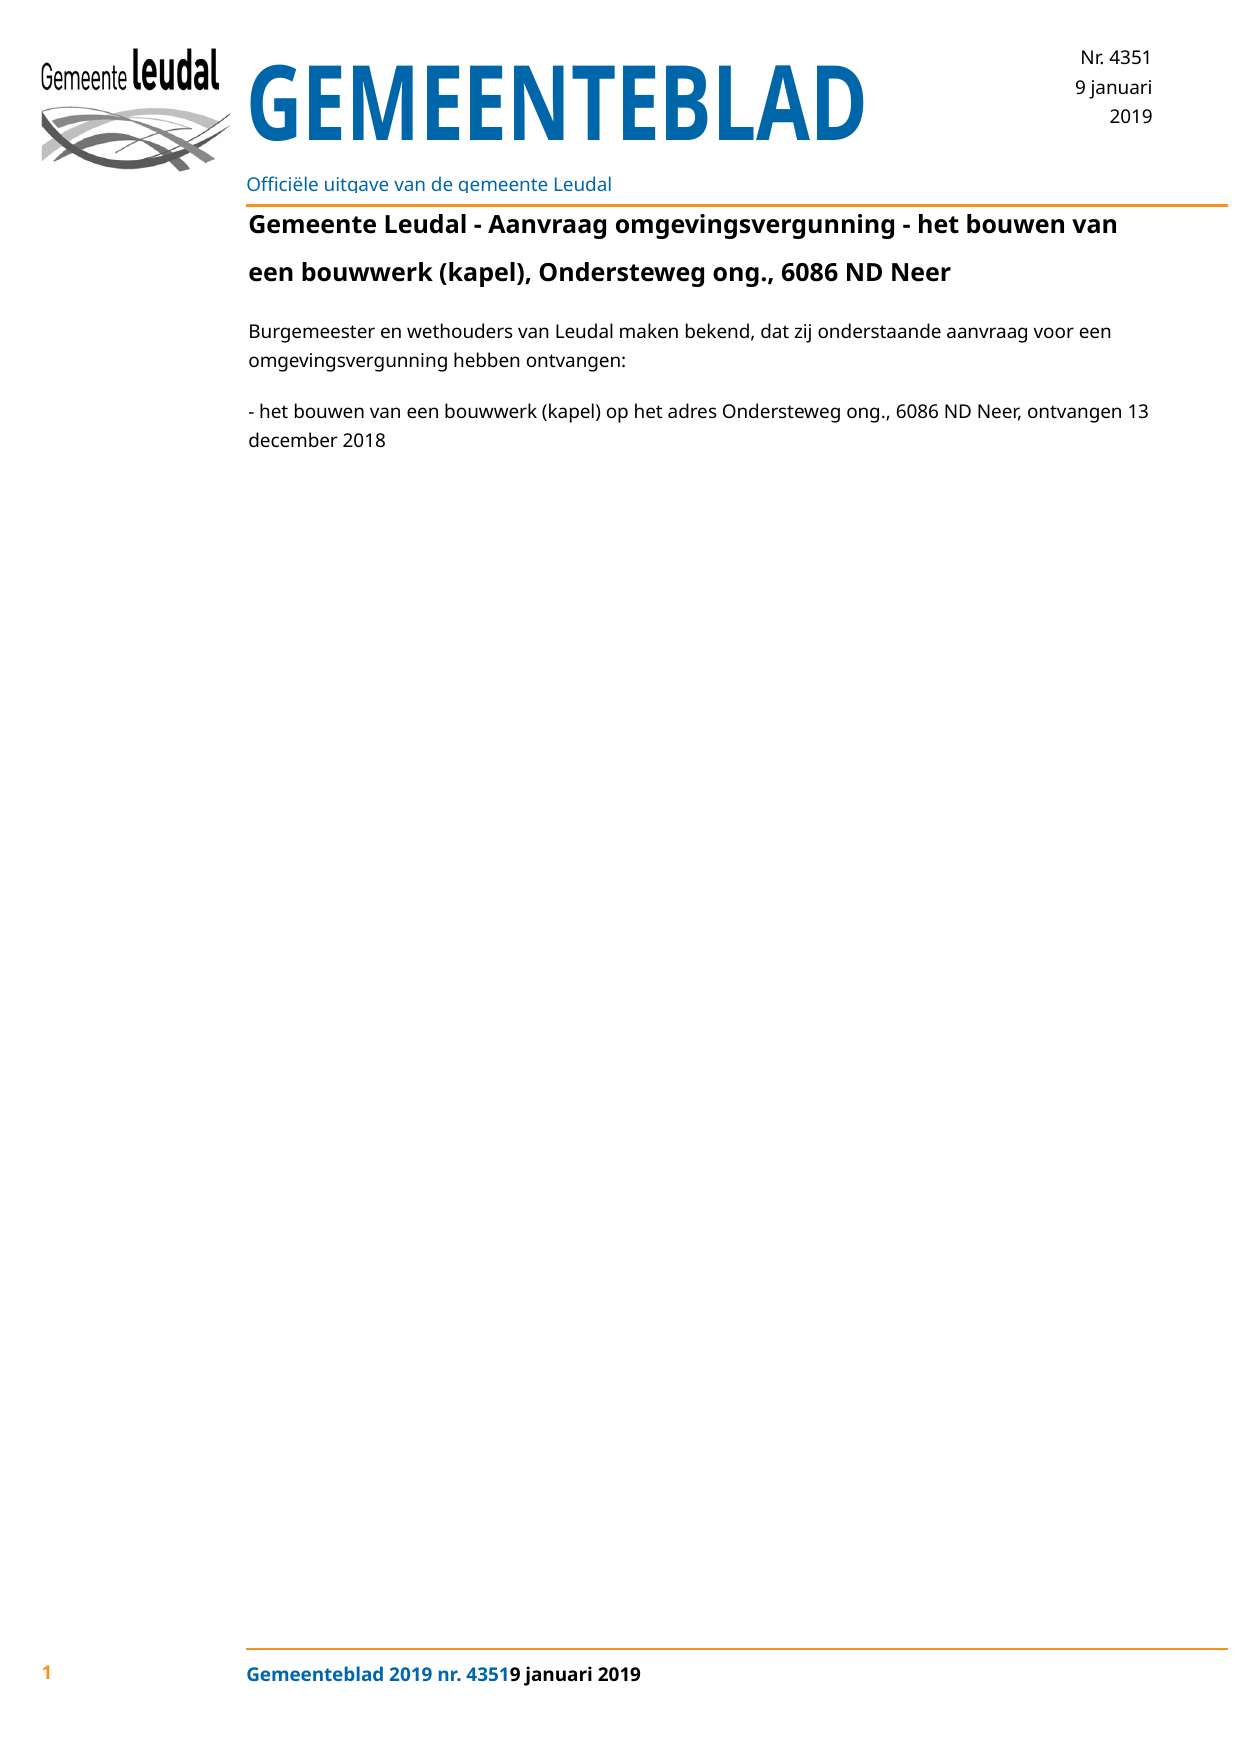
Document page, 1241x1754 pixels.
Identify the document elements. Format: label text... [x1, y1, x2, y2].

text Gemeente Leudal - Aanvraag omgevingsvergunning - het bouwen van een bouwwerk (kapel), Ondersteweg ong., 6086 ND Neer [248, 207, 1152, 288]
text Burgemeester en wethouders van Leudal maken bekend, dat zij onderstaande aanvraag voor een omgevingsvergunning hebben ontvangen: [248, 318, 1152, 373]
text - het bouwen van een bouwwerk (kapel) op het adres Ondersteweg ong., 6086 ND Neer, ontvangen 13 december 2018 [248, 398, 1152, 453]
picture [41, 47, 231, 172]
